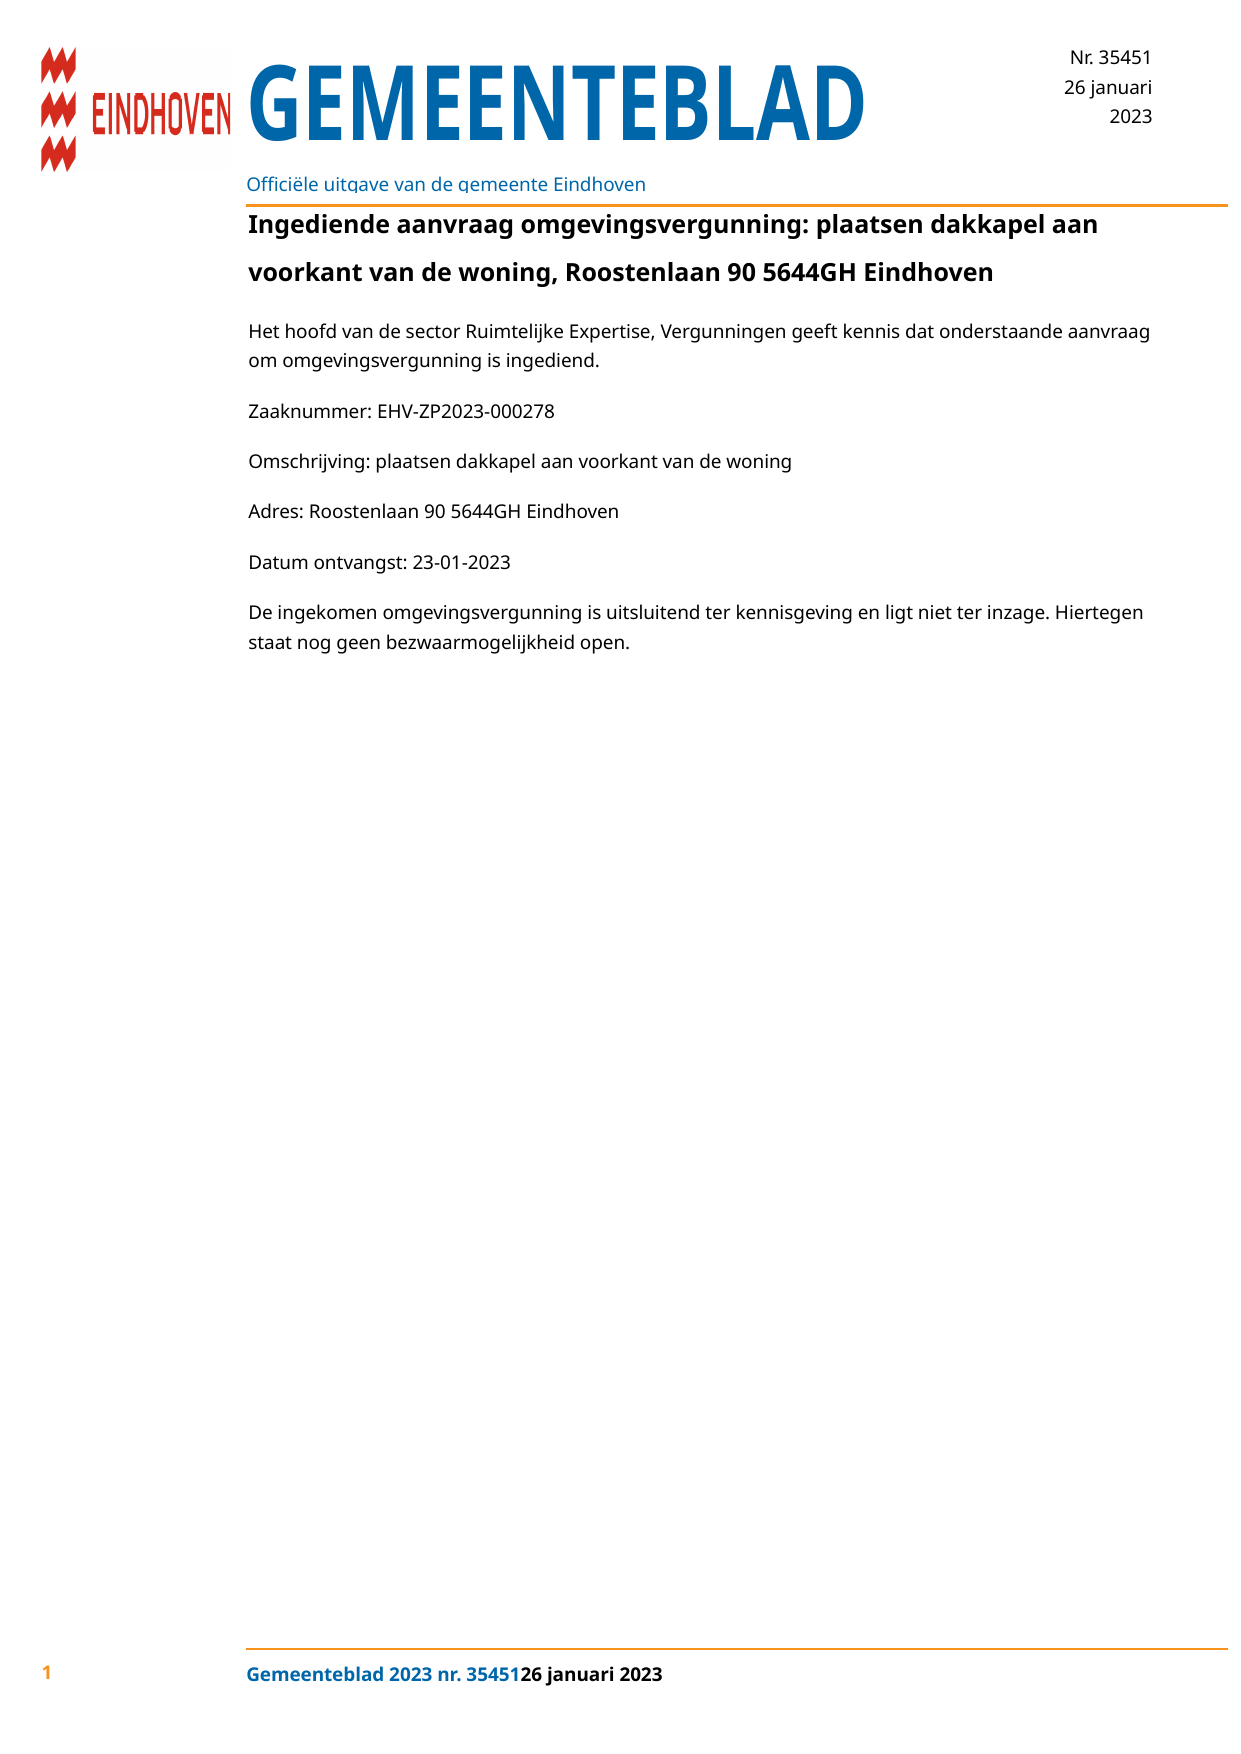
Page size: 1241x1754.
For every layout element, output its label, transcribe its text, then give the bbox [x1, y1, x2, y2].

text Adres: Roostenlaan 90 5644GH Eindhoven [248, 499, 1152, 524]
text De ingekomen omgevingsvergunning is uitsluitend ter kennisgeving en ligt niet ter inzage. Hiertegen staat nog geen bezwaarmogelijkheid open. [248, 599, 1152, 655]
text Omschrijving: plaatsen dakkapel aan voorkant van de woning [248, 448, 1152, 474]
picture [41, 47, 231, 172]
text Zaaknummer: EHV-ZP2023-000278 [248, 398, 1152, 424]
text Datum ontvangst: 23-01-2023 [248, 549, 1152, 575]
text Ingediende aanvraag omgevingsvergunning: plaatsen dakkapel aan voorkant van de woning, Roostenlaan 90 5644GH Eindhoven [248, 207, 1152, 288]
text Het hoofd van de sector Ruimtelijke Expertise, Vergunningen geeft kennis dat onderstaande aanvraag om omgevingsvergunning is ingediend. [248, 318, 1152, 373]
